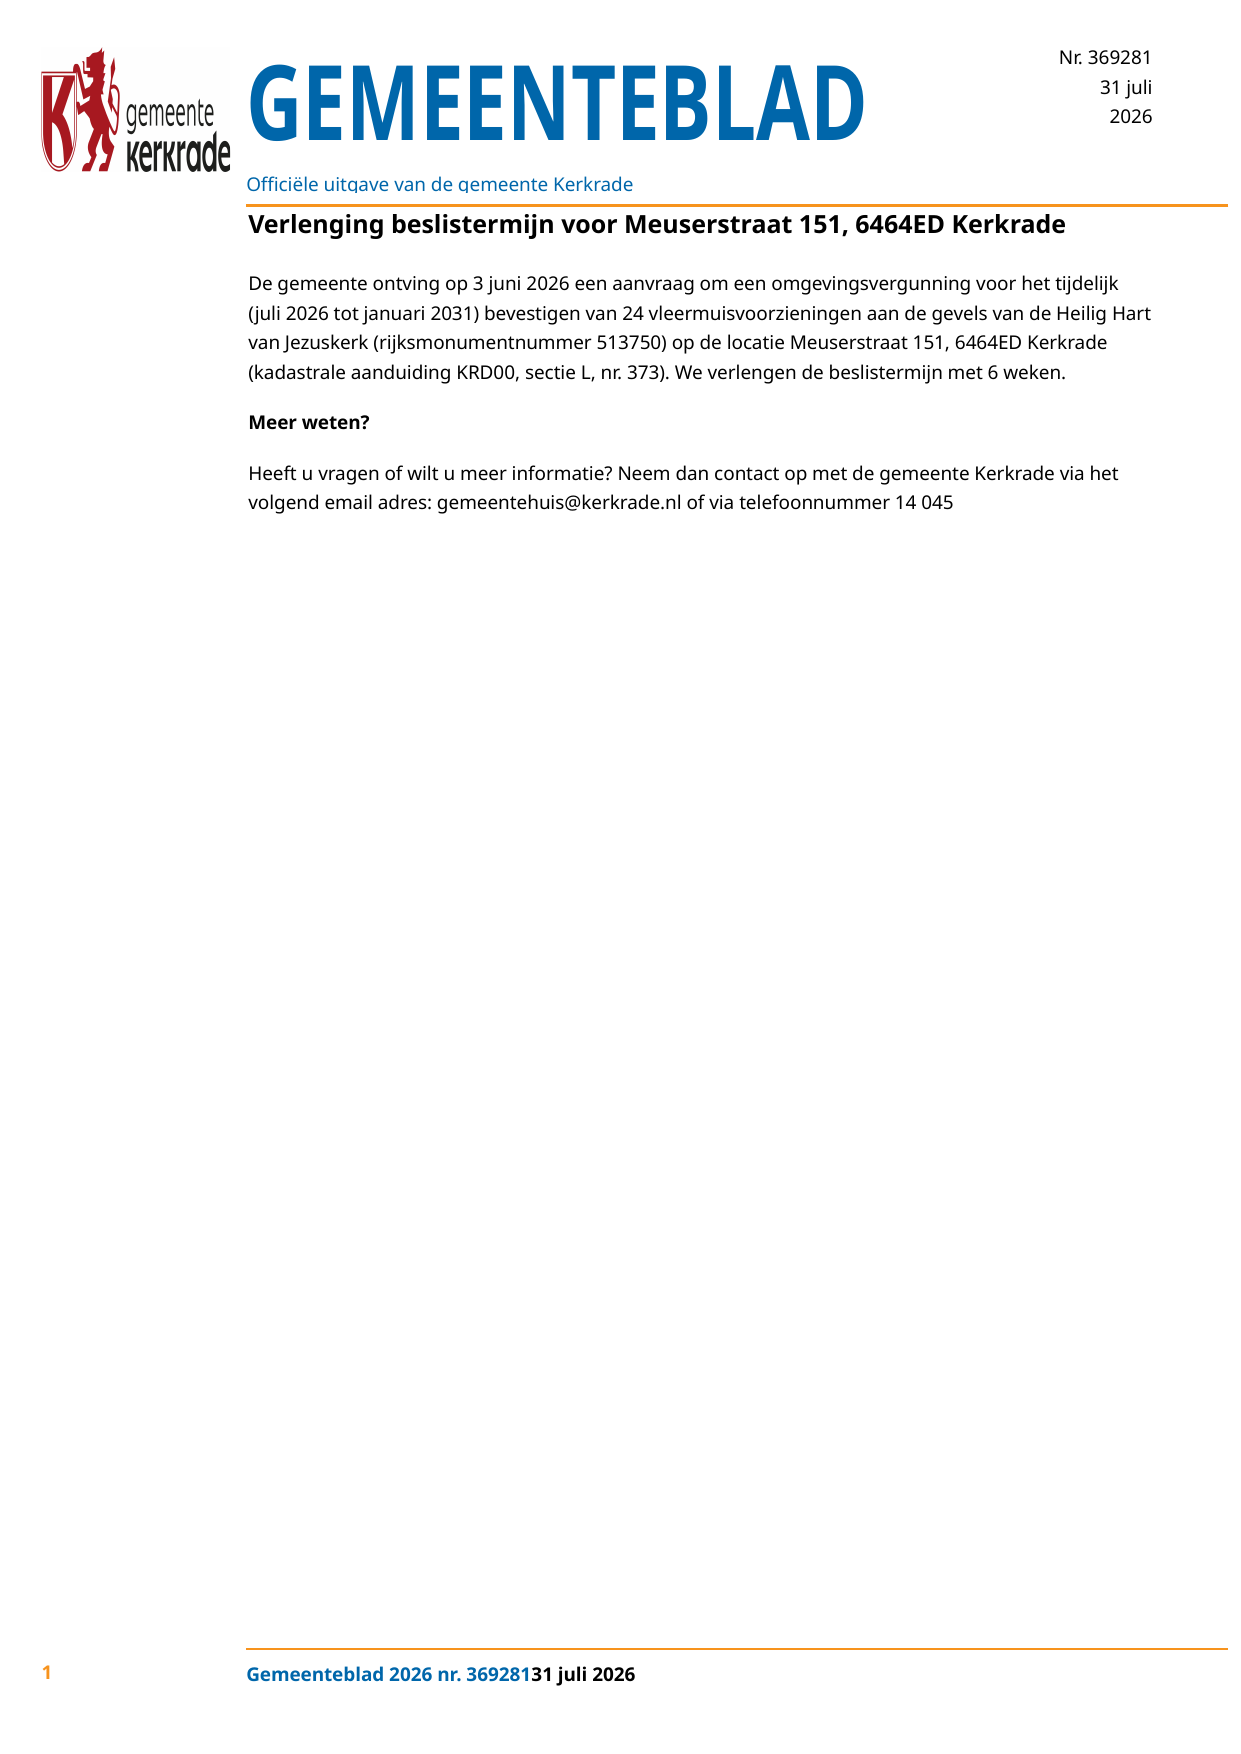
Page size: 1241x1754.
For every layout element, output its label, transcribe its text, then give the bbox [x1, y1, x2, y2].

text De gemeente ontving op 3 juni 2026 een aanvraag om een omgevingsvergunning voor het tijdelijk (juli 2026 tot januari 2031) bevestigen van 24 vleermuisvoorzieningen aan de gevels van de Heilig Hart van Jezuskerk (rijksmonumentnummer 513750) op de locatie Meuserstraat 151, 6464ED Kerkrade (kadastrale aanduiding KRD00, sectie L, nr. 373). We verlengen de beslistermijn met 6 weken. [248, 270, 1152, 385]
picture [41, 47, 231, 172]
text Verlenging beslistermijn voor Meuserstraat 151, 6464ED Kerkrade [248, 207, 1152, 241]
text Meer weten? [248, 409, 1152, 435]
text Heeft u vragen of wilt u meer informatie? Neem dan contact op met de gemeente Kerkrade via het volgend email adres: gemeentehuis@kerkrade.nl of via telefoonnummer 14 045 [248, 460, 1152, 515]
